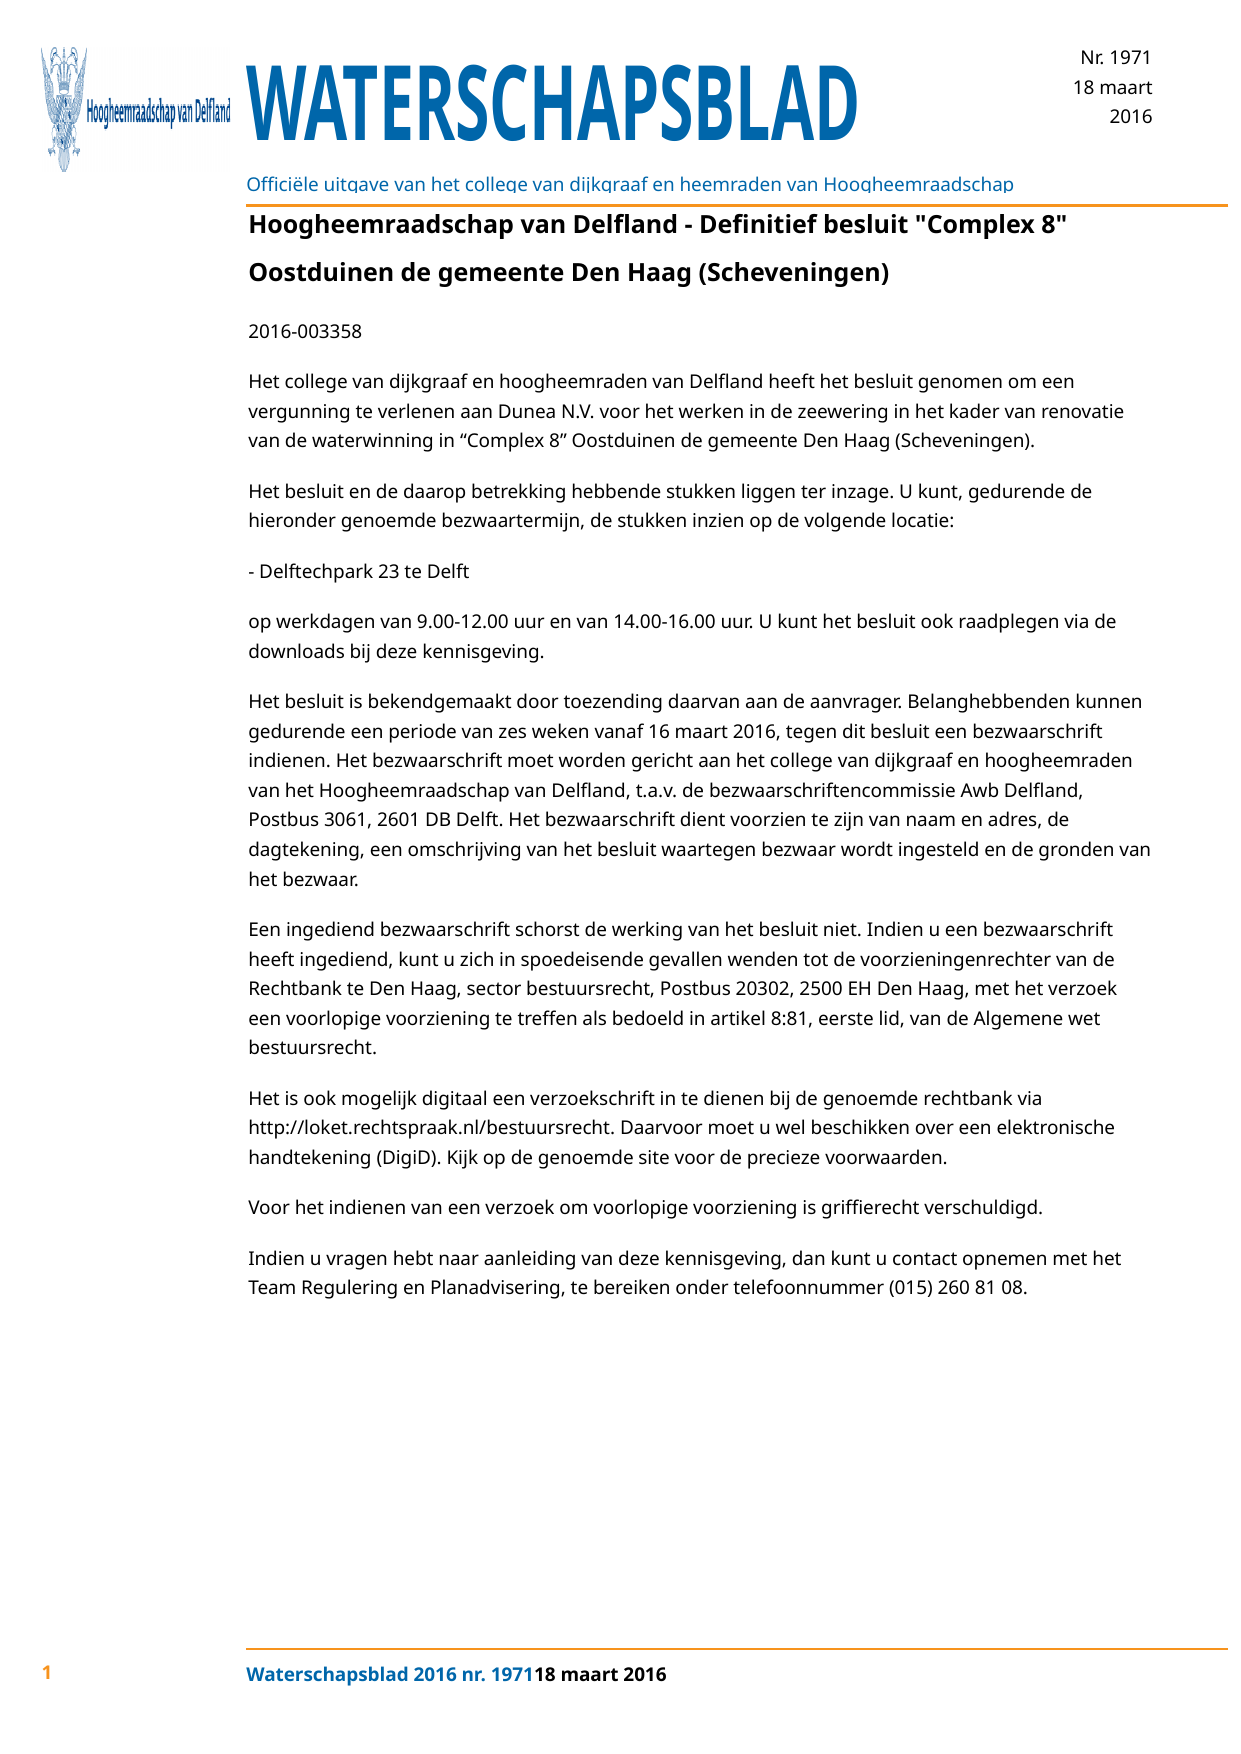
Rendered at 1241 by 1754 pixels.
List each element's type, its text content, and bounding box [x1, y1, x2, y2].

text Voor het indienen van een verzoek om voorlopige voorziening is griffierecht verschuldigd. [248, 1194, 1152, 1220]
text Het besluit is bekendgemaakt door toezending daarvan aan de aanvrager. Belanghebbenden kunnen gedurende een periode van zes weken vanaf 16 maart 2016, tegen dit besluit een bezwaarschrift indienen. Het bezwaarschrift moet worden gericht aan het college van dijkgraaf en hoogheemraden van het Hoogheemraadschap van Delfland, t.a.v. de bezwaarschriftencommissie Awb Delfland, Postbus 3061, 2601 DB Delft. Het bezwaarschrift dient voorzien te zijn van naam en adres, de dagtekening, een omschrijving van het besluit waartegen bezwaar wordt ingesteld en de gronden van het bezwaar. [248, 688, 1152, 892]
text Het is ook mogelijk digitaal een verzoekschrift in te dienen bij de genoemde rechtbank via http://loket.rechtspraak.nl/bestuursrecht. Daarvoor moet u wel beschikken over een elektronische handtekening (DigiD). Kijk op de genoemde site voor de precieze voorwaarden. [248, 1085, 1152, 1170]
picture [41, 47, 231, 172]
text Indien u vragen hebt naar aanleiding van deze kennisgeving, dan kunt u contact opnemen met het Team Regulering en Planadvisering, te bereiken onder telefoonnummer (015) 260 81 08. [248, 1245, 1152, 1300]
text - Delftechpark 23 te Delft [248, 558, 1152, 584]
text Een ingediend bezwaarschrift schorst de werking van het besluit niet. Indien u een bezwaarschrift heeft ingediend, kunt u zich in spoedeisende gevallen wenden tot de voorzieningenrechter van de Rechtbank te Den Haag, sector bestuursrecht, Postbus 20302, 2500 EH Den Haag, met het verzoek een voorlopige voorziening te treffen als bedoeld in artikel 8:81, eerste lid, van de Algemene wet bestuursrecht. [248, 916, 1152, 1060]
text Het college van dijkgraaf en hoogheemraden van Delfland heeft het besluit genomen om een vergunning te verlenen aan Dunea N.V. voor het werken in de zeewering in het kader van renovatie van de waterwinning in “Complex 8” Oostduinen de gemeente Den Haag (Scheveningen). [248, 368, 1152, 453]
text op werkdagen van 9.00-12.00 uur en van 14.00-16.00 uur. U kunt het besluit ook raadplegen via de downloads bij deze kennisgeving. [248, 608, 1152, 664]
text 2016-003358 [248, 318, 1152, 344]
text Het besluit en de daarop betrekking hebbende stukken liggen ter inzage. U kunt, gedurende de hieronder genoemde bezwaartermijn, de stukken inzien op de volgende locatie: [248, 478, 1152, 533]
text Hoogheemraadschap van Delfland - Definitief besluit "Complex 8" Oostduinen de gemeente Den Haag (Scheveningen) [248, 207, 1152, 288]
